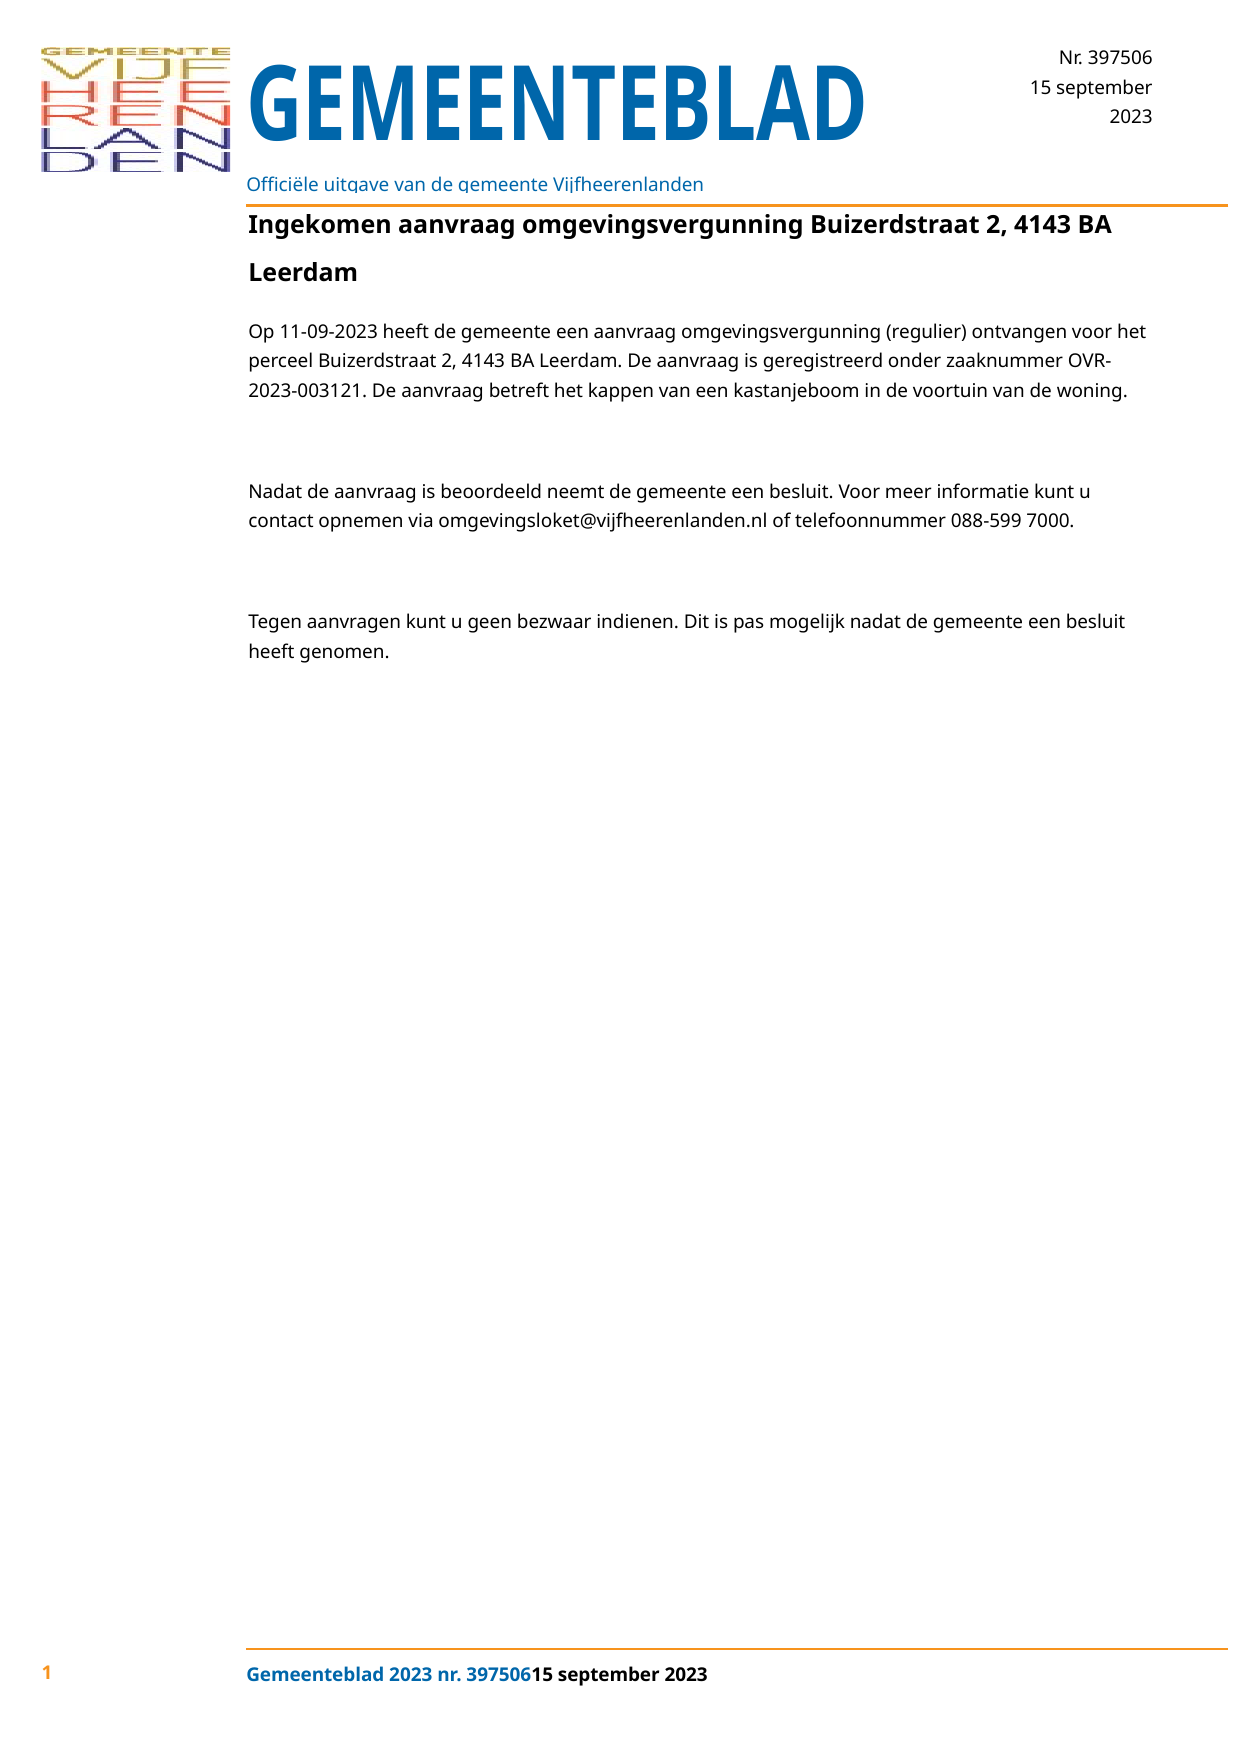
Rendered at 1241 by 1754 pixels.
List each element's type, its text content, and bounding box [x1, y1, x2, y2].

text Ingekomen aanvraag omgevingsvergunning Buizerdstraat 2, 4143 BA Leerdam [248, 207, 1152, 288]
text Tegen aanvragen kunt u geen bezwaar indienen. Dit is pas mogelijk nadat de gemeente een besluit heeft genomen. [248, 608, 1152, 664]
picture [41, 47, 231, 172]
text Nadat de aanvraag is beoordeeld neemt de gemeente een besluit. Voor meer informatie kunt u contact opnemen via omgevingsloket@vijfheerenlanden.nl of telefoonnummer 088-599 7000. [248, 478, 1152, 533]
text Op 11-09-2023 heeft de gemeente een aanvraag omgevingsvergunning (regulier) ontvangen voor het perceel Buizerdstraat 2, 4143 BA Leerdam. De aanvraag is geregistreerd onder zaaknummer OVR-2023-003121. De aanvraag betreft het kappen van een kastanjeboom in de voortuin van de woning. [248, 318, 1152, 403]
